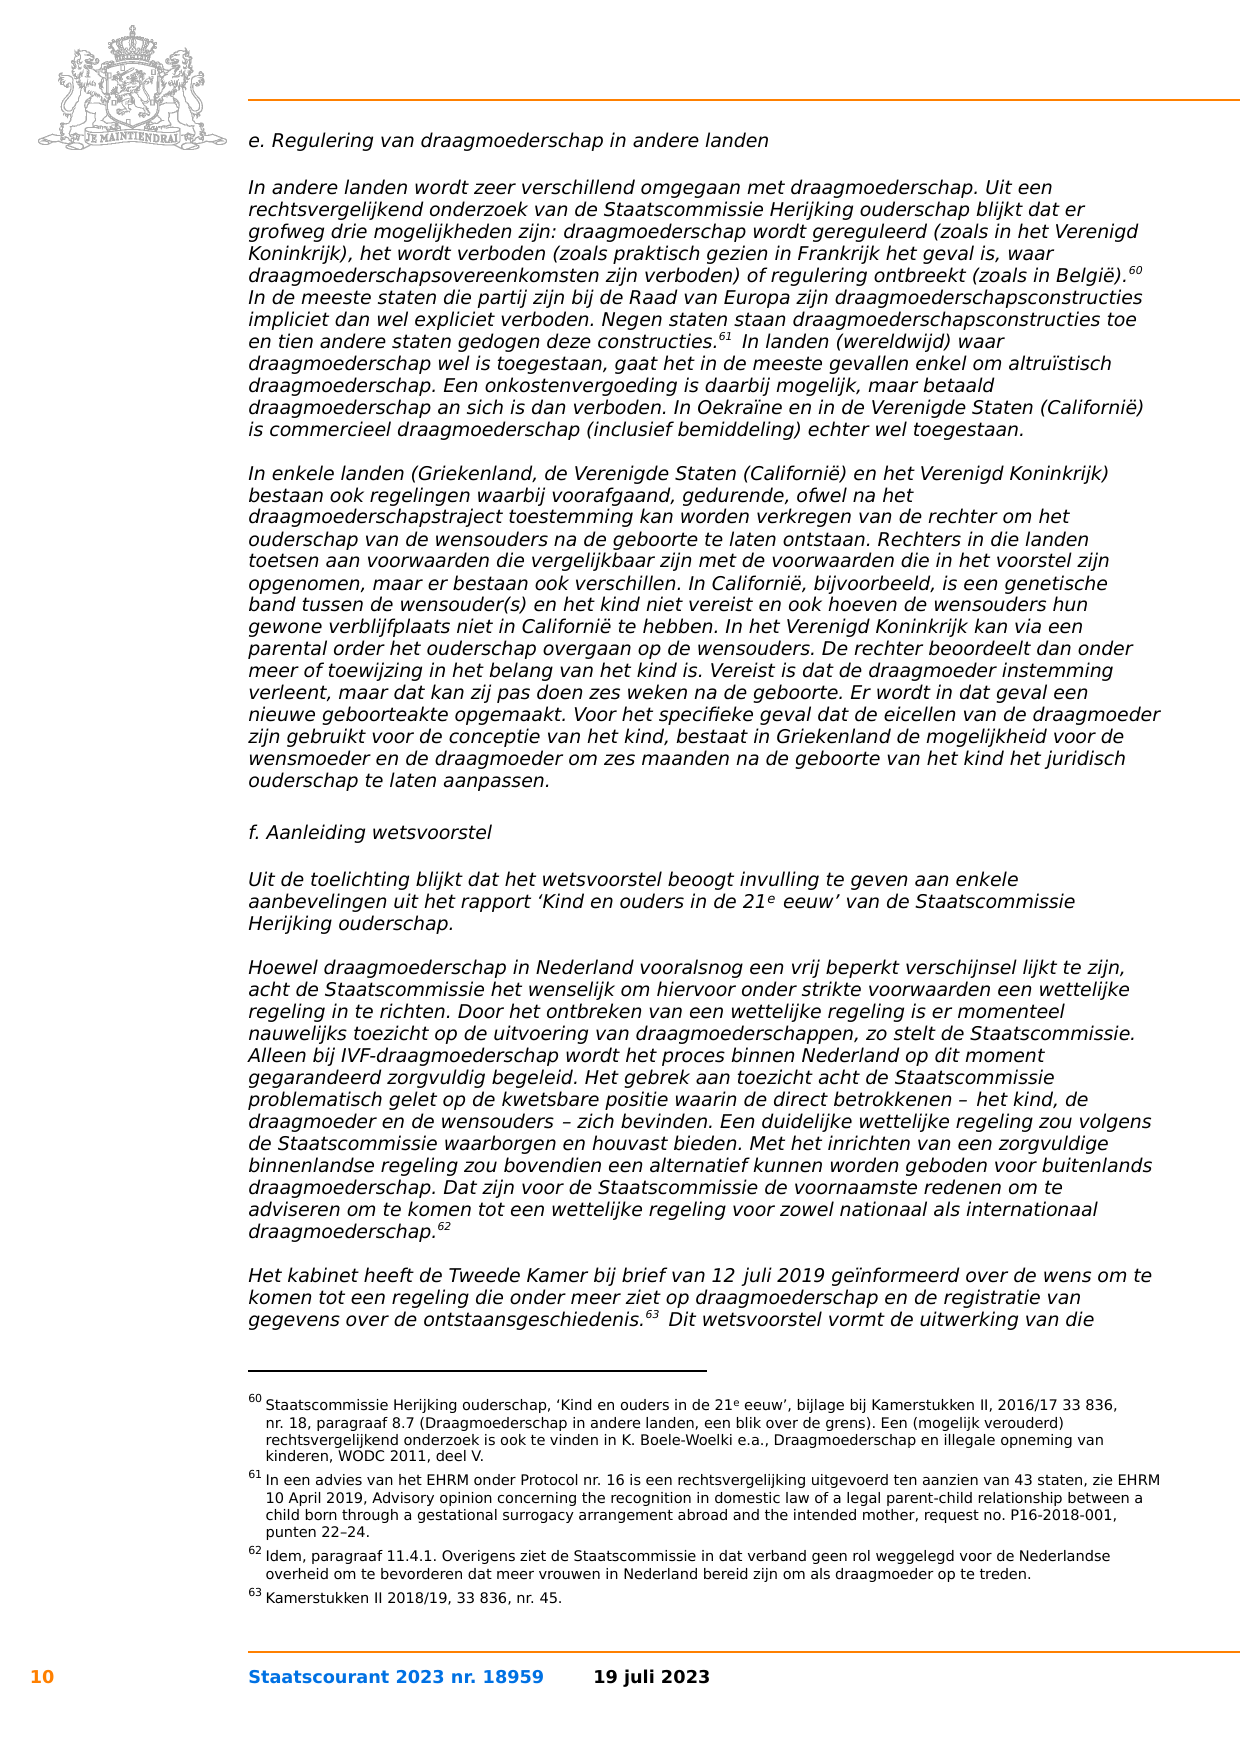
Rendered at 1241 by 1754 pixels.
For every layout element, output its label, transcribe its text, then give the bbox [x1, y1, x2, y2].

subtitle e. Regulering van draagmoederschap in andere landen [248, 130, 1163, 152]
text Uit de toelichting blijkt dat het wetsvoorstel beoogt invulling te geven aan enkele aanbevelingen uit het rapport ‘Kind en ouders in de 21e eeuw’ van de Staatscommissie Herijking ouderschap. [248, 869, 1163, 935]
text Kamerstukken II 2018/19, 33 836, nr. 45. [248, 1586, 1163, 1608]
text Staatscommissie Herijking ouderschap, ‘Kind en ouders in de 21e eeuw’, bijlage bij Kamerstukken II, 2016/17 33 836, nr. 18, paragraaf 8.7 (Draagmoederschap in andere landen, een blik over de grens). Een (mogelijk verouderd) rechtsvergelijkend onderzoek is ook te vinden in K. Boele-Woelki e.a., Draagmoederschap en illegale opneming van kinderen, WODC 2011, deel V. [248, 1393, 1163, 1465]
text Het kabinet heeft de Tweede Kamer bij brief van 12 juli 2019 geïnformeerd over de wens om te komen tot een regeling die onder meer ziet op draagmoederschap en de registratie van gegevens over de ontstaansgeschiedenis. Dit wetsvoorstel vormt de uitwerking van die [248, 1264, 1163, 1331]
text Hoewel draagmoederschap in Nederland vooralsnog een vrij beperkt verschijnsel lijkt te zijn, acht de Staatscommissie het wenselijk om hiervoor onder strikte voorwaarden een wettelijke regeling in te richten. Door het ontbreken van een wettelijke regeling is er momenteel nauwelijks toezicht op de uitvoering van draagmoederschappen, zo stelt de Staatscommissie. Alleen bij IVF-draagmoederschap wordt het proces binnen Nederland op dit moment gegarandeerd zorgvuldig begeleid. Het gebrek aan toezicht acht de Staatscommissie problematisch gelet op de kwetsbare positie waarin de direct betrokkenen – het kind, de draagmoeder en de wensouders – zich bevinden. Een duidelijke wettelijke regeling zou volgens de Staatscommissie waarborgen en houvast bieden. Met het inrichten van een zorgvuldige binnenlandse regeling zou bovendien een alternatief kunnen worden geboden voor buitenlands draagmoederschap. Dat zijn voor de Staatscommissie de voornaamste redenen om te adviseren om te komen tot een wettelijke regeling voor zowel nationaal als internationaal draagmoederschap. [248, 957, 1163, 1243]
text In een advies van het EHRM onder Protocol nr. 16 is een rechtsvergelijking uitgevoerd ten aanzien van 43 staten, zie EHRM 10 April 2019, Advisory opinion concerning the recognition in domestic law of a legal parent-child relationship between a child born through a gestational surrogacy arrangement abroad and the intended mother, request no. P16-2018-001, punten 22–24. [248, 1468, 1163, 1541]
text In enkele landen (Griekenland, de Verenigde Staten (Californië) en het Verenigd Koninkrijk) bestaan ook regelingen waarbij voorafgaand, gedurende, ofwel na het draagmoederschapstraject toestemming kan worden verkregen van de rechter om het ouderschap van de wensouders na de geboorte te laten ontstaan. Rechters in die landen toetsen aan voorwaarden die vergelijkbaar zijn met de voorwaarden die in het voorstel zijn opgenomen, maar er bestaan ook verschillen. In Californië, bijvoorbeeld, is een genetische band tussen de wensouder(s) en het kind niet vereist en ook hoeven de wensouders hun gewone verblijfplaats niet in Californië te hebben. In het Verenigd Koninkrijk kan via een parental order het ouderschap overgaan op de wensouders. De rechter beoordeelt dan onder meer of toewijzing in het belang van het kind is. Vereist is dat de draagmoeder instemming verleent, maar dat kan zij pas doen zes weken na de geboorte. Er wordt in dat geval een nieuwe geboorteakte opgemaakt. Voor het specifieke geval dat de eicellen van de draagmoeder zijn gebruikt voor de conceptie van het kind, bestaat in Griekenland de mogelijkheid voor de wensmoeder en de draagmoeder om zes maanden na de geboorte van het kind het juridisch ouderschap te laten aanpassen. [248, 462, 1163, 792]
text In andere landen wordt zeer verschillend omgegaan met draagmoederschap. Uit een rechtsvergelijkend onderzoek van de Staatscommissie Herijking ouderschap blijkt dat er grofweg drie mogelijkheden zijn: draagmoederschap wordt gereguleerd (zoals in het Verenigd Koninkrijk), het wordt verboden (zoals praktisch gezien in Frankrijk het geval is, waar draagmoederschapsovereenkomsten zijn verboden) of regulering ontbreekt (zoals in België). In de meeste staten die partij zijn bij de Raad van Europa zijn draagmoederschapsconstructies impliciet dan wel expliciet verboden. Negen staten staan draagmoederschapsconstructies toe en tien andere staten gedogen deze constructies. In landen (wereldwijd) waar draagmoederschap wel is toegestaan, gaat het in de meeste gevallen enkel om altruïstisch draagmoederschap. Een onkostenvergoeding is daarbij mogelijk, maar betaald draagmoederschap an sich is dan verboden. In Oekraïne en in de Verenigde Staten (Californië) is commercieel draagmoederschap (inclusief bemiddeling) echter wel toegestaan. [248, 177, 1163, 441]
picture [38, 25, 227, 150]
text Idem, paragraaf 11.4.1. Overigens ziet de Staatscommissie in dat verband geen rol weggelegd voor de Nederlandse overheid om te bevorderen dat meer vrouwen in Nederland bereid zijn om als draagmoeder op te treden. [248, 1544, 1163, 1583]
subtitle f. Aanleiding wetsvoorstel [248, 822, 1163, 844]
